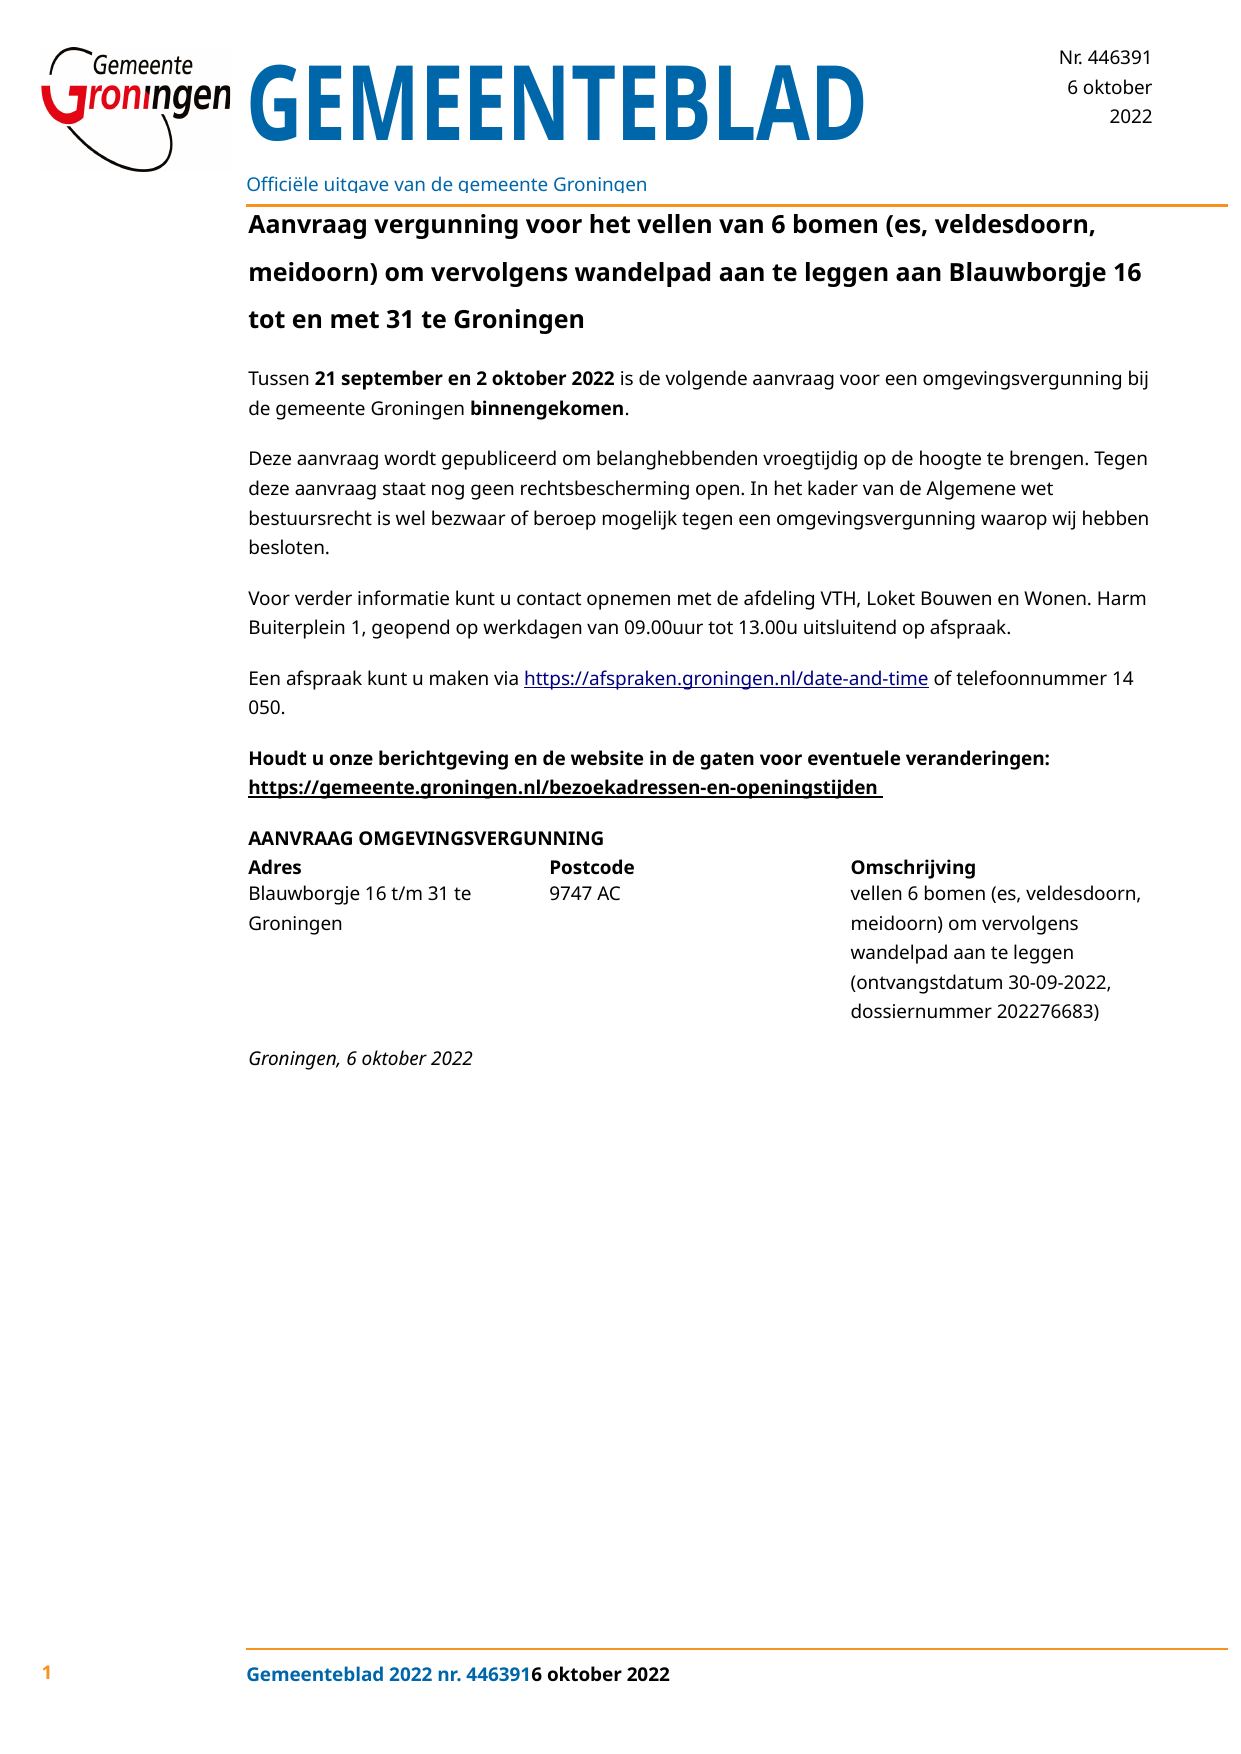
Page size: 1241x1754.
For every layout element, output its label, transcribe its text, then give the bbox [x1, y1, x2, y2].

text Voor verder informatie kunt u contact opnemen met de afdeling VTH, Loket Bouwen en Wonen. Harm Buiterplein 1, geopend op werkdagen van 09.00uur tot 13.00u uitsluitend op afspraak. [248, 585, 1152, 640]
text Deze aanvraag wordt gepubliceerd om belanghebbenden vroegtijdig op de hoogte te brengen. Tegen deze aanvraag staat nog geen rechtsbescherming open. In het kader van de Algemene wet bestuursrecht is wel bezwaar of beroep mogelijk tegen een omgevingsvergunning waarop wij hebben besloten. [248, 446, 1152, 560]
text Houdt u onze berichtgeving en de website in de gaten voor eventuele veranderingen: https://gemeente.groningen.nl/bezoekadressen-en-openingstijden [248, 745, 1152, 800]
text Groningen, 6 oktober 2022 [248, 1046, 1152, 1071]
text AANVRAAG OMGEVINGSVERGUNNING [248, 825, 1152, 850]
text Aanvraag vergunning voor het vellen van 6 bomen (es, veldesdoorn, meidoorn) om vervolgens wandelpad aan te leggen aan Blauwborgje 16 tot en met 31 te Groningen [248, 207, 1152, 336]
table_header Adres [248, 854, 549, 880]
table_header Omschrijving [850, 854, 1152, 880]
table_cell 9747 AC [549, 880, 850, 1024]
text Een afspraak kunt u maken via https://afspraken.groningen.nl/date-and-time of telefoonnummer 14 050. [248, 665, 1152, 720]
table_header Postcode [549, 854, 850, 880]
picture [41, 47, 231, 172]
text Tussen 21 september en 2 oktober 2022 is de volgende aanvraag voor een omgevingsvergunning bij de gemeente Groningen binnengekomen. [248, 366, 1152, 421]
table_cell vellen 6 bomen (es, veldesdoorn, meidoorn) om vervolgens wandelpad aan te leggen (ontvangstdatum 30-09-2022, dossiernummer 202276683) [850, 880, 1152, 1024]
table_cell Blauwborgje 16 t/m 31 te Groningen [248, 880, 549, 1024]
